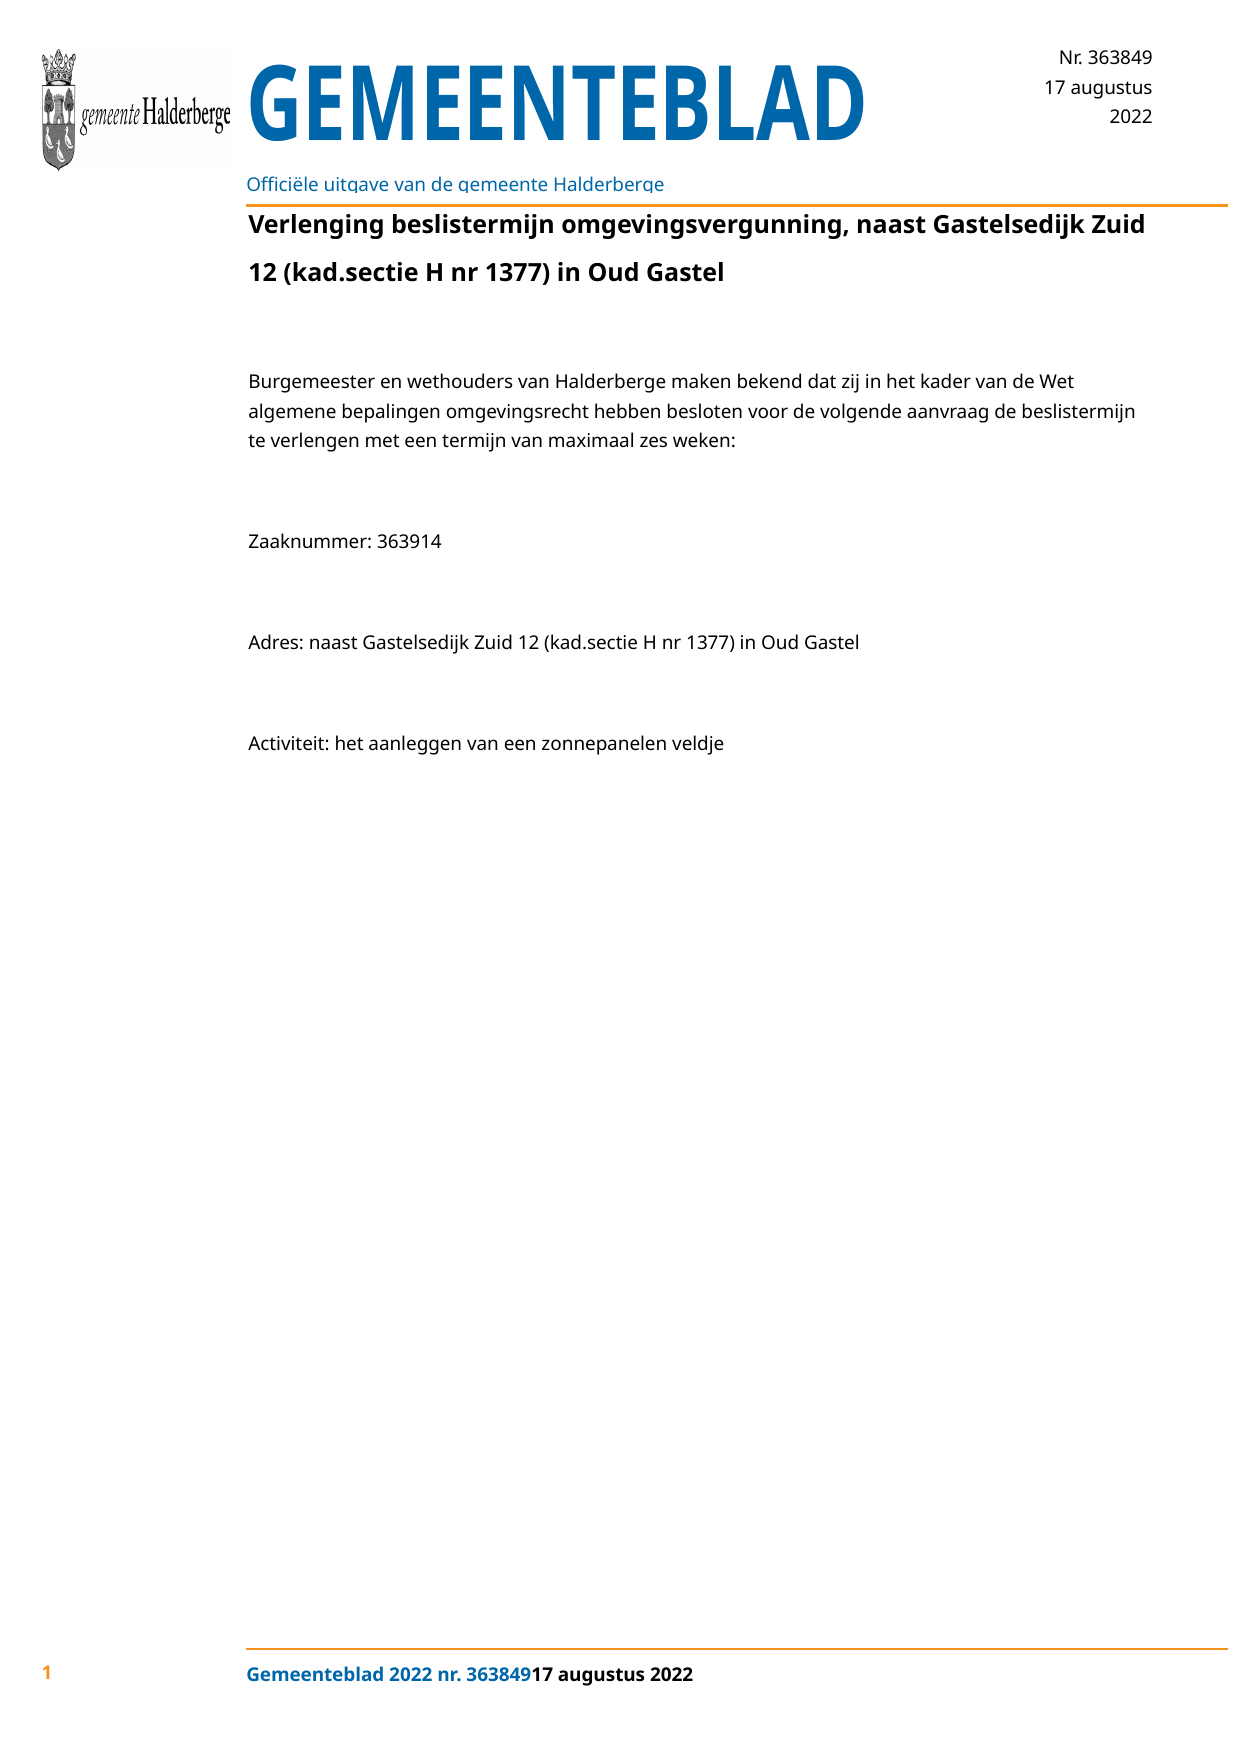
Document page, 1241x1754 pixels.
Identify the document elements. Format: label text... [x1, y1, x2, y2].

text Zaaknummer: 363914 [248, 528, 1152, 554]
text Verlenging beslistermijn omgevingsvergunning, naast Gastelsedijk Zuid 12 (kad.sectie H nr 1377) in Oud Gastel [248, 207, 1152, 288]
text Activiteit: het aanleggen van een zonnepanelen veldje [248, 730, 1152, 756]
picture [41, 47, 231, 172]
text Burgemeester en wethouders van Halderberge maken bekend dat zij in het kader van de Wet algemene bepalingen omgevingsrecht hebben besloten voor de volgende aanvraag de beslistermijn te verlengen met een termijn van maximaal zes weken: [248, 368, 1152, 453]
text Adres: naast Gastelsedijk Zuid 12 (kad.sectie H nr 1377) in Oud Gastel [248, 629, 1152, 655]
